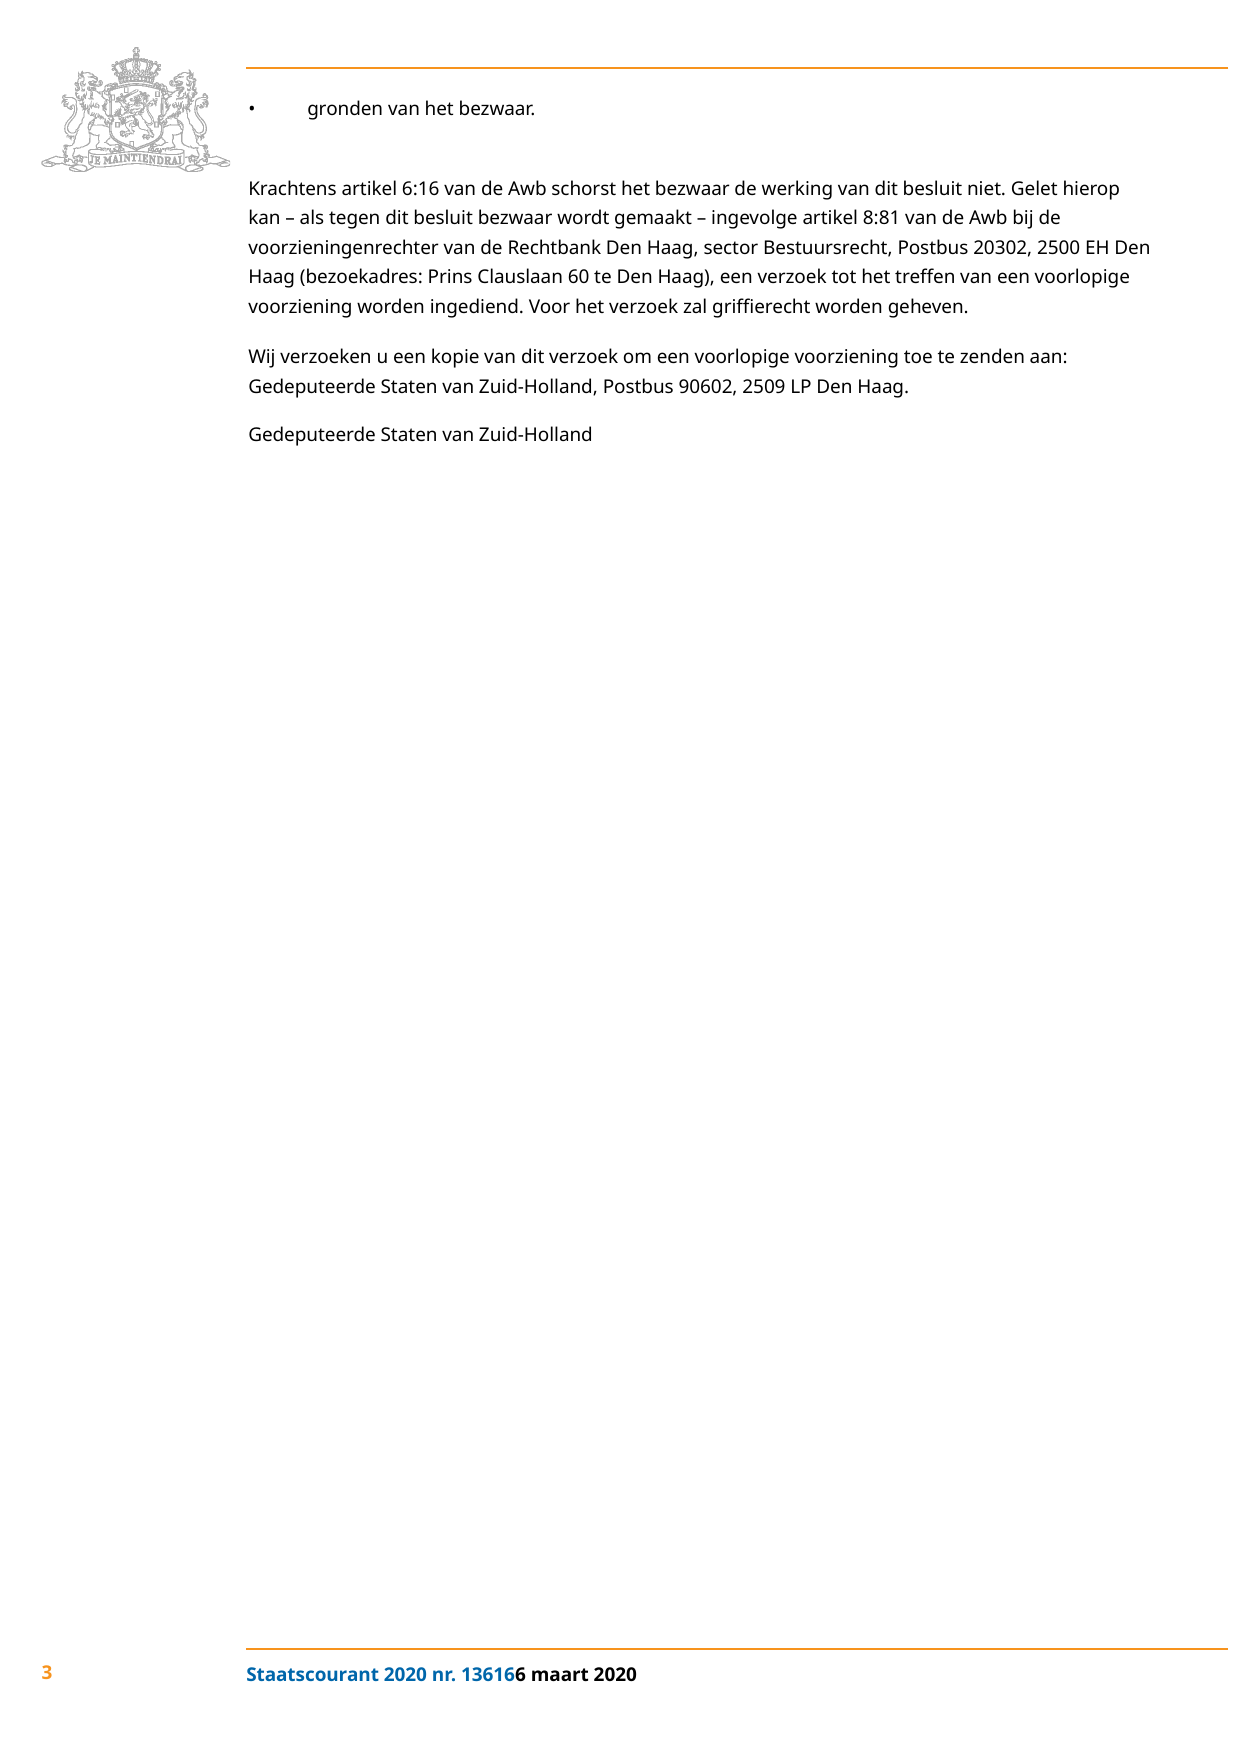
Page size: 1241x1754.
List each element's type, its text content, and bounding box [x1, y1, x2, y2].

text Gedeputeerde Staten van Zuid-Holland [248, 421, 1152, 447]
text Wij verzoeken u een kopie van dit verzoek om een voorlopige voorziening toe te zenden aan: Gedeputeerde Staten van Zuid-Holland, Postbus 90602, 2509 LP Den Haag. [248, 343, 1152, 399]
picture [41, 47, 231, 172]
text Krachtens artikel 6:16 van de Awb schorst het bezwaar de werking van dit besluit niet. Gelet hierop kan – als tegen dit besluit bezwaar wordt gemaakt – ingevolge artikel 8:81 van de Awb bij de voorzieningenrechter van de Rechtbank Den Haag, sector Bestuursrecht, Postbus 20302, 2500 EH Den Haag (bezoekadres: Prins Clauslaan 60 te Den Haag), een verzoek tot het treffen van een voorlopige voorziening worden ingediend. Voor het verzoek zal griffierecht worden geheven. [248, 175, 1152, 319]
list gronden van het bezwaar. [248, 95, 1152, 121]
